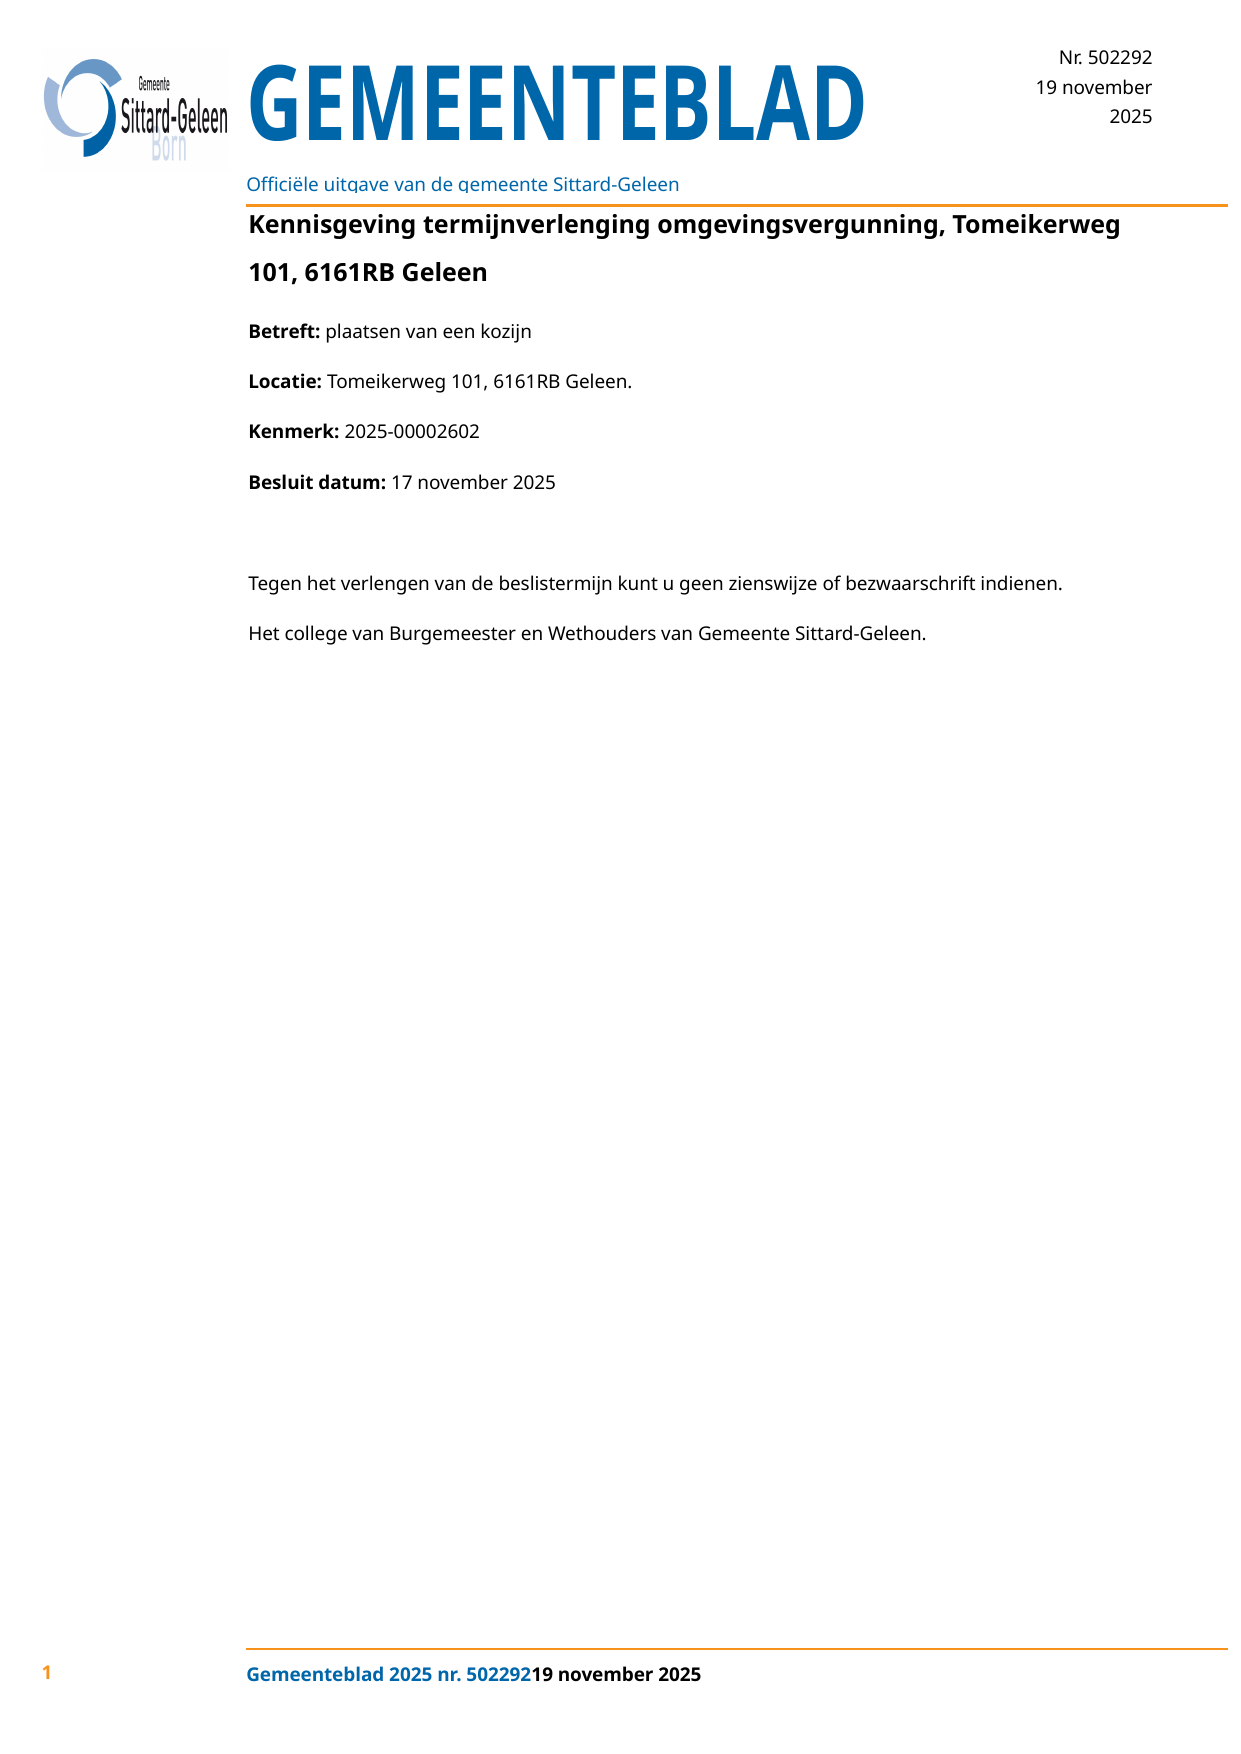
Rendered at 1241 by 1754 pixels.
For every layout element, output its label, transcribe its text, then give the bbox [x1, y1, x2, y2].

text Kenmerk: 2025-00002602 [248, 419, 1152, 444]
text Kennisgeving termijnverlenging omgevingsvergunning, Tomeikerweg 101, 6161RB Geleen [248, 207, 1152, 288]
text Tegen het verlengen van de beslistermijn kunt u geen zienswijze of bezwaarschrift indienen. [248, 570, 1152, 596]
text Besluit datum: 17 november 2025 [248, 469, 1152, 495]
picture [41, 47, 231, 172]
text Betreft: plaatsen van een kozijn [248, 318, 1152, 344]
text Locatie: Tomeikerweg 101, 6161RB Geleen. [248, 368, 1152, 394]
text Het college van Burgemeester en Wethouders van Gemeente Sittard-Geleen. [248, 620, 1152, 646]
